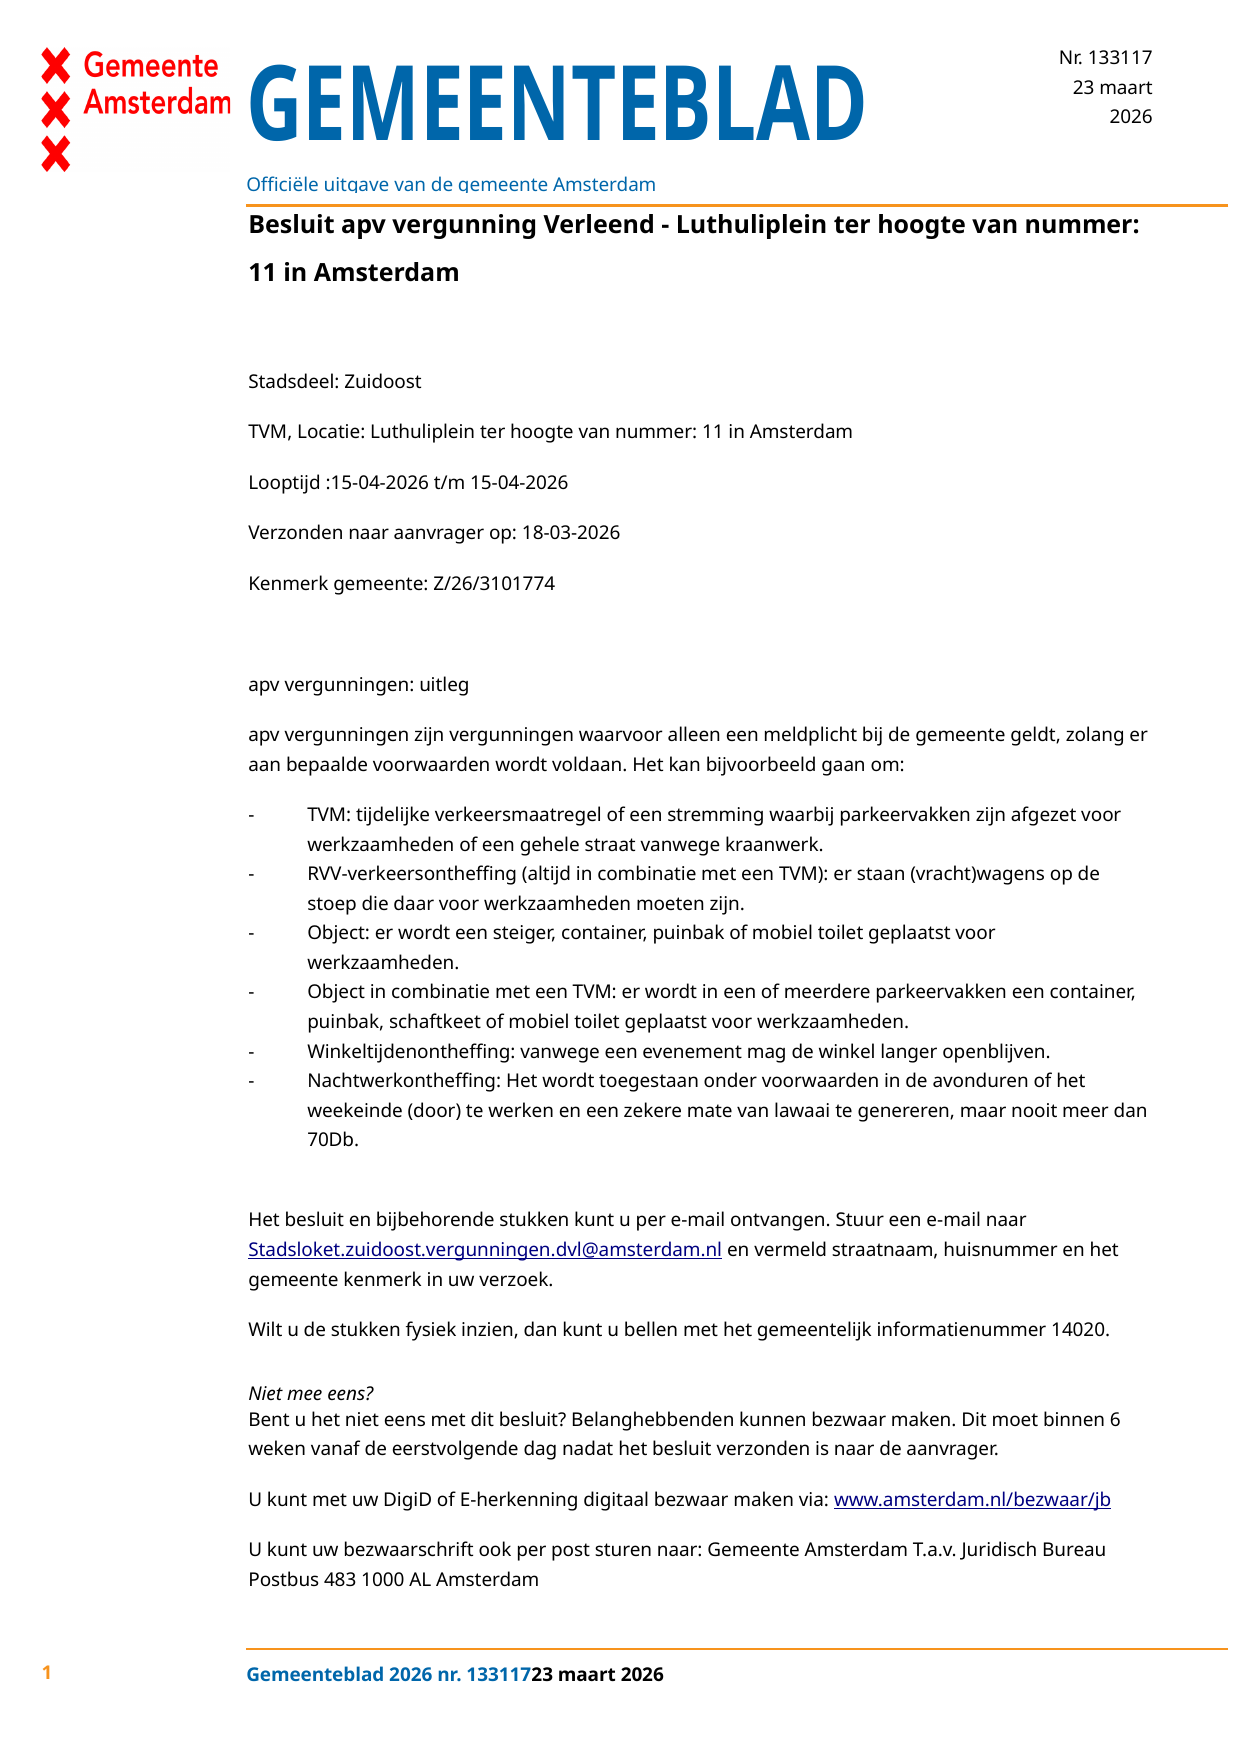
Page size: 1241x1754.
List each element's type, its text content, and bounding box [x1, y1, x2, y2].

text Niet mee eens? [248, 1380, 1152, 1406]
text Looptijd :15-04-2026 t/m 15-04-2026 [248, 469, 1152, 495]
text apv vergunningen: uitleg [248, 671, 1152, 697]
text Bent u het niet eens met dit besluit? Belanghebbenden kunnen bezwaar maken. Dit moet binnen 6 weken vanaf de eerstvolgende dag nadat het besluit verzonden is naar de aanvrager. [248, 1406, 1152, 1461]
text Verzonden naar aanvrager op: 18-03-2026 [248, 519, 1152, 545]
text Het besluit en bijbehorende stukken kunt u per e-mail ontvangen. Stuur een e-mail naar Stadsloket.zuidoost.vergunningen.dvl@amsterdam.nl en vermeld straatnaam, huisnummer en het gemeente kenmerk in uw verzoek. [248, 1207, 1152, 1292]
text Wilt u de stukken fysiek inzien, dan kunt u bellen met het gemeentelijk informatienummer 14020. [248, 1316, 1152, 1342]
text Stadsdeel: Zuidoost [248, 368, 1152, 394]
list RVV-verkeersontheffing (altijd in combinatie met een TVM): er staan (vracht)wagens op de stoep die daar voor werkzaamheden moeten zijn. [248, 860, 1152, 916]
text apv vergunningen zijn vergunningen waarvoor alleen een meldplicht bij de gemeente geldt, zolang er aan bepaalde voorwaarden wordt voldaan. Het kan bijvoorbeeld gaan om: [248, 721, 1152, 777]
text U kunt met uw DigiD of E-herkenning digitaal bezwaar maken via: www.amsterdam.nl/bezwaar/jb [248, 1486, 1152, 1512]
list Nachtwerkontheffing: Het wordt toegestaan onder voorwaarden in de avonduren of het weekeinde (door) te werken en een zekere mate van lawaai te genereren, maar nooit meer dan 70Db. [248, 1067, 1152, 1152]
list Winkeltijdenontheffing: vanwege een evenement mag de winkel langer openblijven. [248, 1038, 1152, 1064]
list TVM: tijdelijke verkeersmaatregel of een stremming waarbij parkeervakken zijn afgezet voor werkzaamheden of een gehele straat vanwege kraanwerk. [248, 801, 1152, 857]
picture [41, 47, 231, 172]
list Object: er wordt een steiger, container, puinbak of mobiel toilet geplaatst voor werkzaamheden. [248, 919, 1152, 975]
text U kunt uw bezwaarschrift ook per post sturen naar: Gemeente Amsterdam T.a.v. Juridisch Bureau Postbus 483 1000 AL Amsterdam [248, 1536, 1152, 1592]
text TVM, Locatie: Luthuliplein ter hoogte van nummer: 11 in Amsterdam [248, 419, 1152, 444]
list Object in combinatie met een TVM: er wordt in een of meerdere parkeervakken een container, puinbak, schaftkeet of mobiel toilet geplaatst voor werkzaamheden. [248, 979, 1152, 1034]
text Besluit apv vergunning Verleend - Luthuliplein ter hoogte van nummer: 11 in Amsterdam [248, 207, 1152, 288]
text Kenmerk gemeente: Z/26/3101774 [248, 570, 1152, 596]
